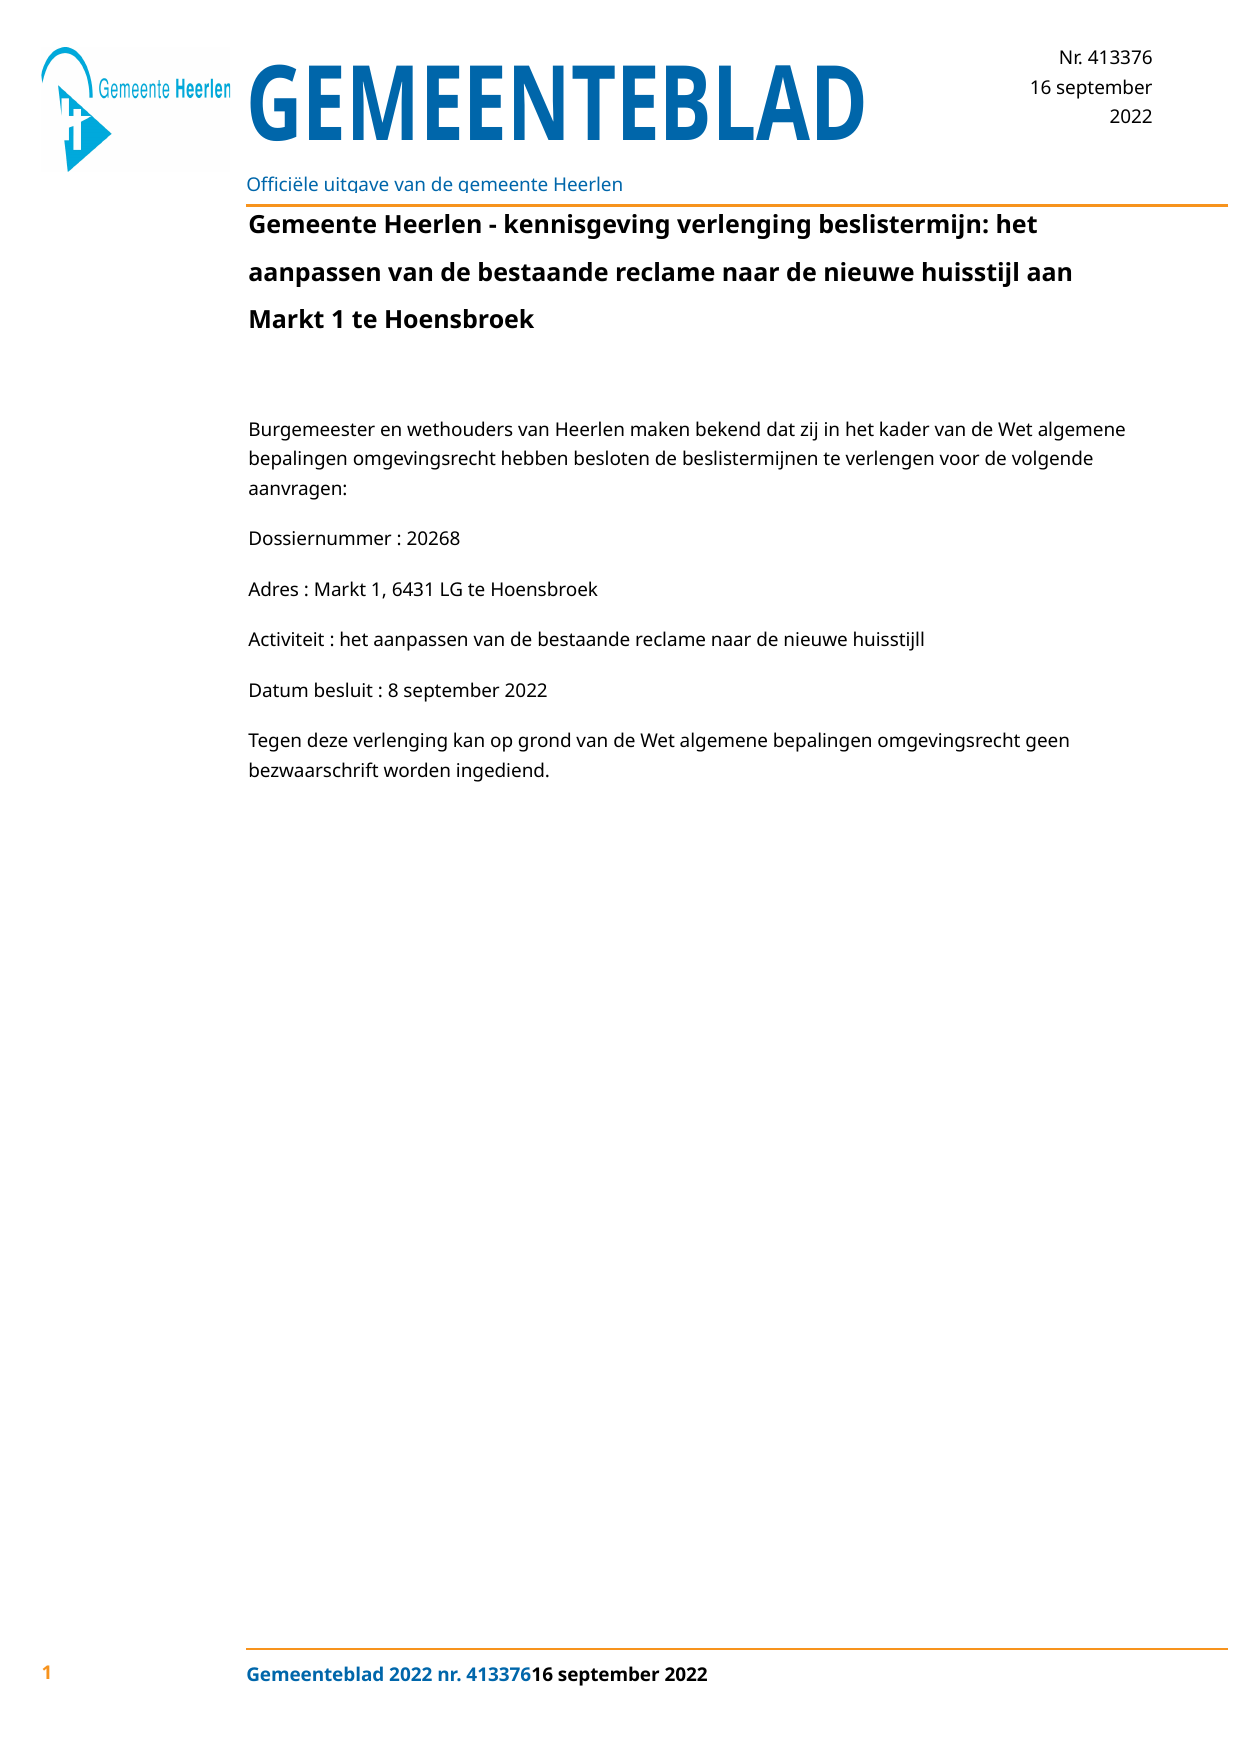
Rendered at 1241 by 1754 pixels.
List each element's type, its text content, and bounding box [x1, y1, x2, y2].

text Activiteit : het aanpassen van de bestaande reclame naar de nieuwe huisstijll [248, 626, 1152, 652]
text Adres : Markt 1, 6431 LG te Hoensbroek [248, 576, 1152, 602]
text Gemeente Heerlen - kennisgeving verlenging beslistermijn: het aanpassen van de bestaande reclame naar de nieuwe huisstijl aan Markt 1 te Hoensbroek [248, 207, 1152, 336]
picture [41, 47, 231, 172]
text Dossiernummer : 20268 [248, 526, 1152, 551]
text Datum besluit : 8 september 2022 [248, 677, 1152, 702]
text Tegen deze verlenging kan op grond van de Wet algemene bepalingen omgevingsrecht geen bezwaarschrift worden ingediend. [248, 727, 1152, 782]
text Burgemeester en wethouders van Heerlen maken bekend dat zij in het kader van de Wet algemene bepalingen omgevingsrecht hebben besloten de beslistermijnen te verlengen voor de volgende aanvragen: [248, 416, 1152, 501]
picture [41, 47, 59, 70]
